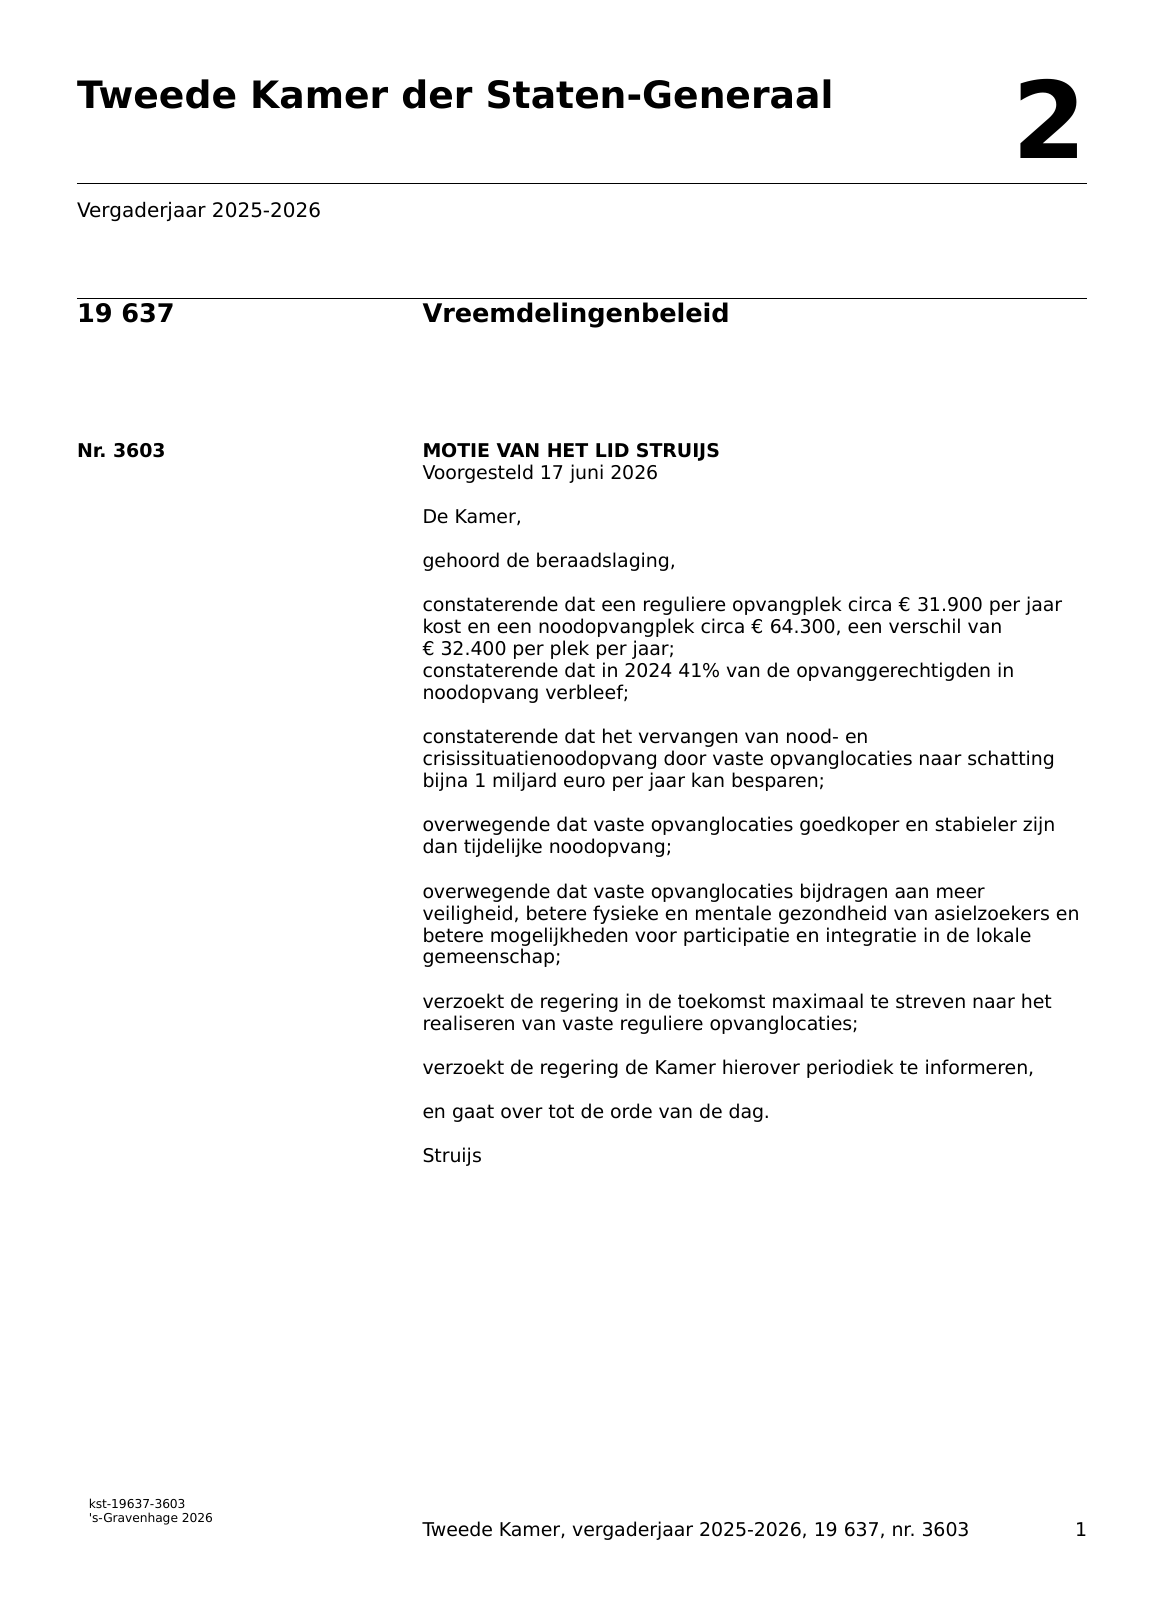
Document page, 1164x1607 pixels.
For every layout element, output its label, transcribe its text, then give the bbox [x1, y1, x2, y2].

table_cell Vergaderjaar 2025-2026 [77, 184, 1087, 298]
text en gaat over tot de orde van de dag. [422, 1101, 1087, 1123]
table_header 2 [886, 59, 1087, 183]
text 's-Gravenhage 2026 [88, 1511, 323, 1525]
text constaterende dat het vervangen van nood- en crisissituatienoodopvang door vaste opvanglocaties naar schatting bijna 1 miljard euro per jaar kan besparen; [422, 726, 1087, 792]
text Struijs [422, 1145, 1087, 1167]
text gehoord de beraadslaging, [422, 550, 1087, 572]
text De Kamer, [422, 506, 1087, 528]
text constaterende dat in 2024 41% van de opvanggerechtigden in noodopvang verbleef; [422, 660, 1087, 704]
text constaterende dat een reguliere opvangplek circa € 31.900 per jaar kost en een noodopvangplek circa € 64.300, een verschil van € 32.400 per plek per jaar; [422, 594, 1087, 660]
subtitle Nr. 3603 MOTIE VAN HET LID STRUIJS [77, 440, 1087, 462]
text verzoekt de regering in de toekomst maximaal te streven naar het realiseren van vaste reguliere opvanglocaties; [422, 991, 1087, 1034]
text overwegende dat vaste opvanglocaties goedkoper en stabieler zijn dan tijdelijke noodopvang; [422, 814, 1087, 858]
text Voorgesteld 17 juni 2026 [422, 462, 1087, 484]
table_header Tweede Kamer der Staten-Generaal [77, 59, 886, 183]
text verzoekt de regering de Kamer hierover periodiek te informeren, [422, 1057, 1087, 1079]
text kst-19637-3603 [88, 1497, 323, 1511]
text overwegende dat vaste opvanglocaties bijdragen aan meer veiligheid, betere fysieke en mentale gezondheid van asielzoekers en betere mogelijkheden voor participatie en integratie in de lokale gemeenschap; [422, 881, 1087, 968]
subtitle 19 637 Vreemdelingenbeleid [77, 299, 1087, 329]
